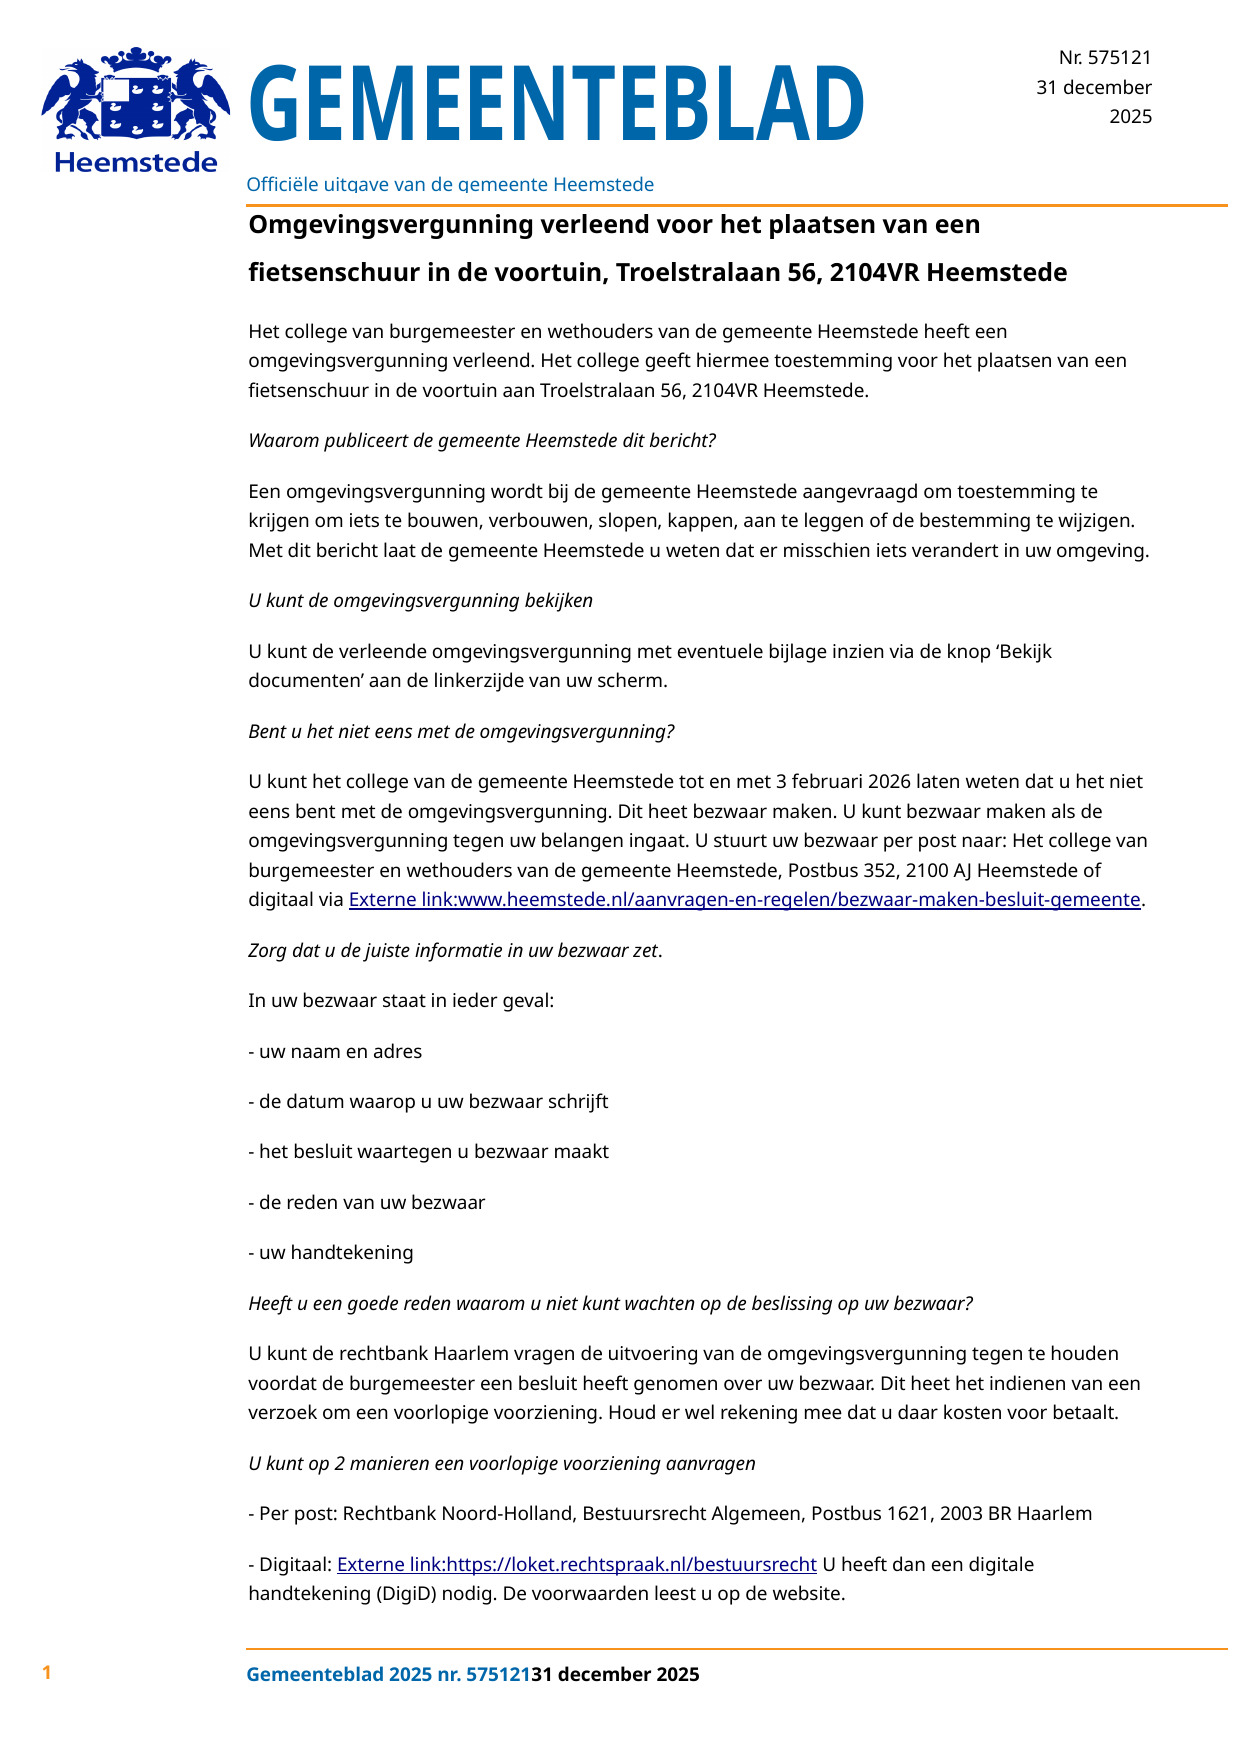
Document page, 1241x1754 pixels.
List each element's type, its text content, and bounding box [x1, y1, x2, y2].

text Het college van burgemeester en wethouders van de gemeente Heemstede heeft een omgevingsvergunning verleend. Het college geeft hiermee toestemming voor het plaatsen van een fietsenschuur in de voortuin aan Troelstralaan 56, 2104VR Heemstede. [248, 318, 1152, 403]
text - het besluit waartegen u bezwaar maakt [248, 1139, 1152, 1164]
text - Digitaal: Externe link:https://loket.rechtspraak.nl/bestuursrecht U heeft dan een digitale handtekening (DigiD) nodig. De voorwaarden leest u op de website. [248, 1551, 1152, 1606]
text - Per post: Rechtbank Noord-Holland, Bestuursrecht Algemeen, Postbus 1621, 2003 BR Haarlem [248, 1500, 1152, 1526]
text Waarom publiceert de gemeente Heemstede dit bericht? [248, 427, 1152, 453]
text - de reden van uw bezwaar [248, 1189, 1152, 1215]
text Omgevingsvergunning verleend voor het plaatsen van een fietsenschuur in de voortuin, Troelstralaan 56, 2104VR Heemstede [248, 207, 1152, 288]
text Bent u het niet eens met de omgevingsvergunning? [248, 718, 1152, 744]
text In uw bezwaar staat in ieder geval: [248, 987, 1152, 1013]
text U kunt de omgevingsvergunning bekijken [248, 587, 1152, 613]
text U kunt het college van de gemeente Heemstede tot en met 3 februari 2026 laten weten dat u het niet eens bent met de omgevingsvergunning. Dit heet bezwaar maken. U kunt bezwaar maken als de omgevingsvergunning tegen uw belangen ingaat. U stuurt uw bezwaar per post naar: Het college van burgemeester en wethouders van de gemeente Heemstede, Postbus 352, 2100 AJ Heemstede of digitaal via Externe link:www.heemstede.nl/aanvragen-en-regelen/bezwaar-maken-besluit-gemeente. [248, 768, 1152, 912]
text - de datum waarop u uw bezwaar schrijft [248, 1088, 1152, 1114]
text - uw handtekening [248, 1239, 1152, 1265]
text Zorg dat u de juiste informatie in uw bezwaar zet. [248, 937, 1152, 963]
text Heeft u een goede reden waarom u niet kunt wachten op de beslissing op uw bezwaar? [248, 1290, 1152, 1316]
text U kunt op 2 manieren een voorlopige voorziening aanvragen [248, 1450, 1152, 1476]
text - uw naam en adres [248, 1038, 1152, 1064]
text U kunt de verleende omgevingsvergunning met eventuele bijlage inzien via de knop ‘Bekijk documenten’ aan de linkerzijde van uw scherm. [248, 638, 1152, 693]
text Een omgevingsvergunning wordt bij de gemeente Heemstede aangevraagd om toestemming te krijgen om iets te bouwen, verbouwen, slopen, kappen, aan te leggen of de bestemming te wijzigen. Met dit bericht laat de gemeente Heemstede u weten dat er misschien iets verandert in uw omgeving. [248, 478, 1152, 563]
picture [41, 47, 231, 172]
text U kunt de rechtbank Haarlem vragen de uitvoering van de omgevingsvergunning tegen te houden voordat de burgemeester een besluit heeft genomen over uw bezwaar. Dit heet het indienen van een verzoek om een voorlopige voorziening. Houd er wel rekening mee dat u daar kosten voor betaalt. [248, 1340, 1152, 1425]
